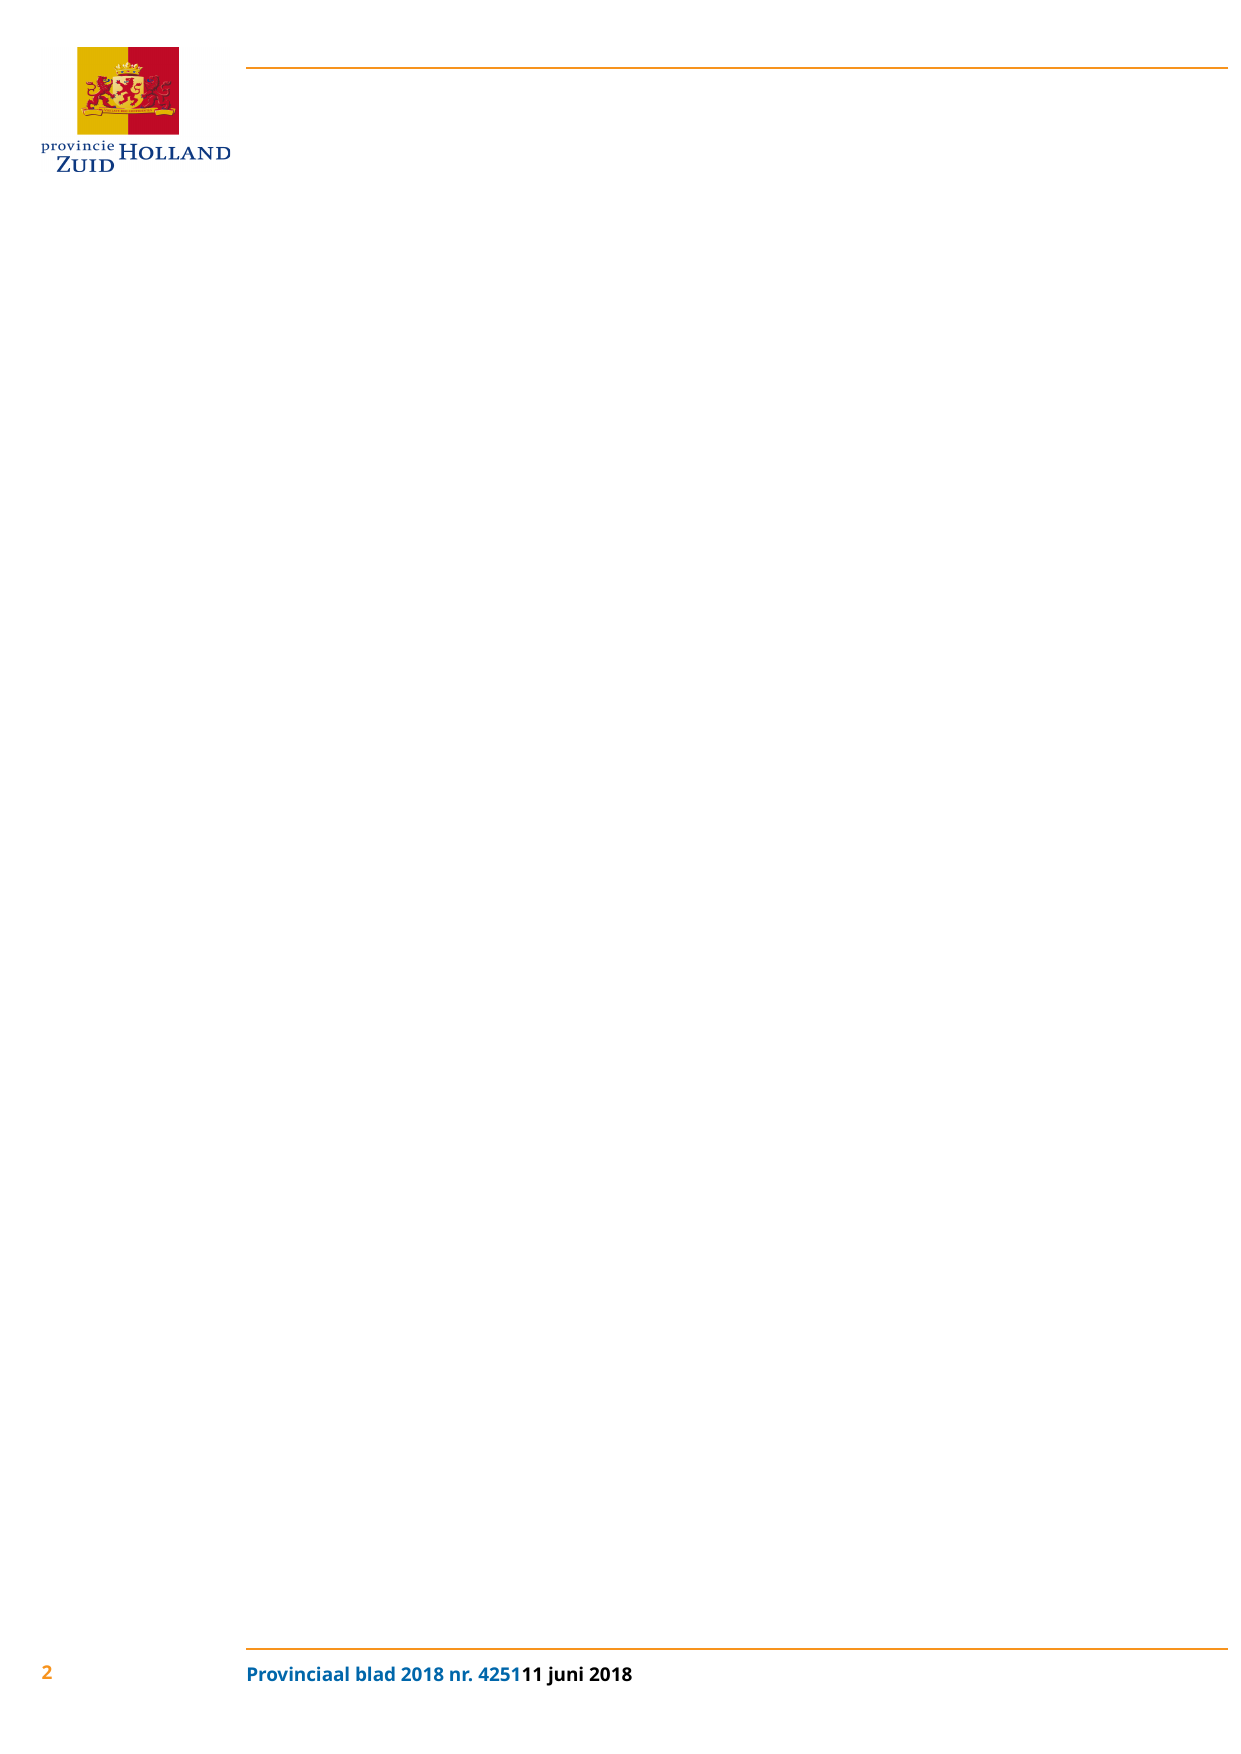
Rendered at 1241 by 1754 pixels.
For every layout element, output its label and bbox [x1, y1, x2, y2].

picture [41, 47, 231, 172]
